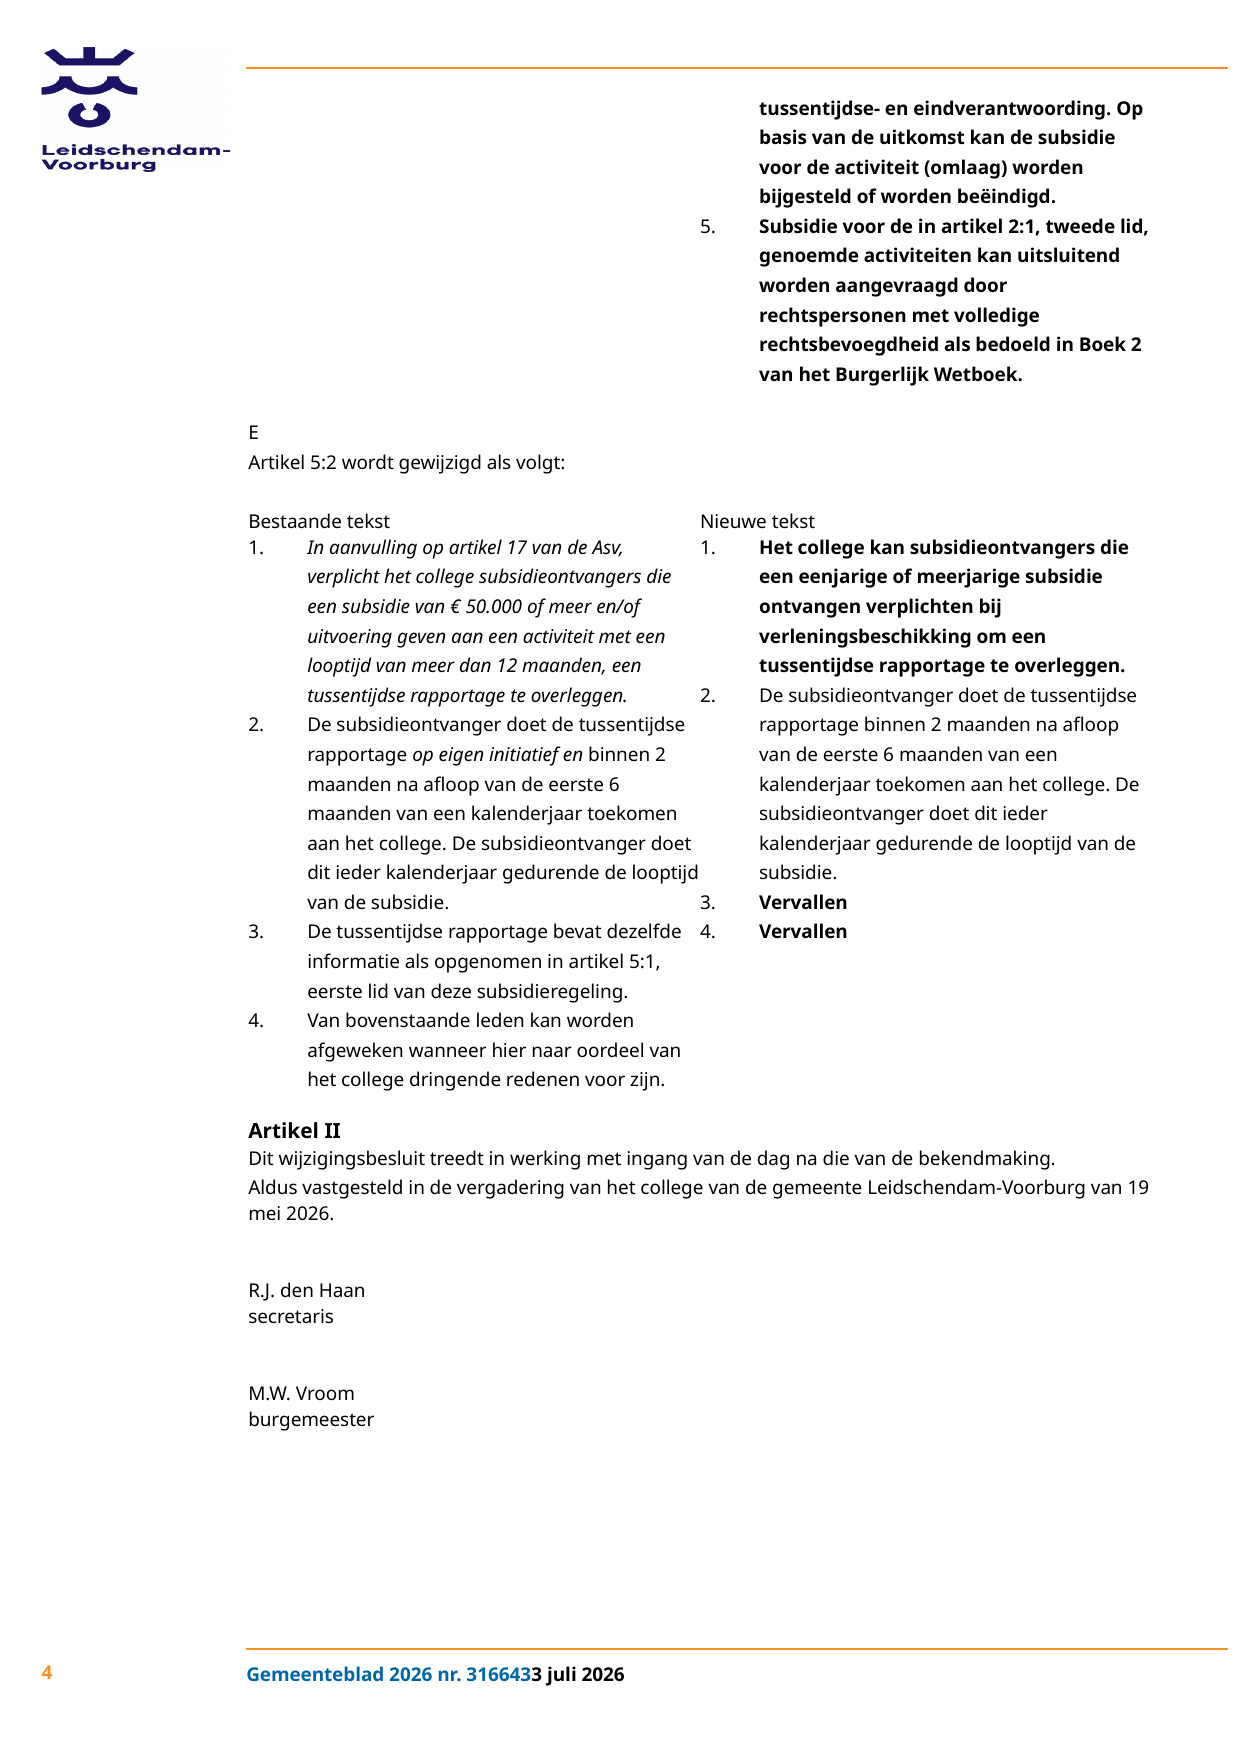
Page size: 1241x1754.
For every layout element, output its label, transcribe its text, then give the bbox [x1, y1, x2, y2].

picture [41, 47, 231, 172]
text burgemeester [248, 1406, 1152, 1432]
text Aldus vastgesteld in de vergadering van het college van de gemeente Leidschendam-Voorburg van 19 mei 2026. [248, 1174, 1152, 1226]
table_cell In aanvulling op artikel 17 van de Asv, verplicht het college subsidieontvangers die een subsidie van € 50.000 of meer en/of uitvoering geven aan een activiteit met een looptijd van meer dan 12 maanden, een tussentijdse rapportage te overleggen. De subsidieontvanger doet de tussentijdse rapportage op eigen initiatief en binnen 2 maanden na afloop van de eerste 6 maanden van een kalenderjaar toekomen aan het college. De subsidieontvanger doet dit ieder kalenderjaar gedurende de looptijd van de subsidie. De tussentijdse rapportage bevat dezelfde informatie als opgenomen in artikel 5:1, eerste lid van deze subsidieregeling. Van bovenstaande leden kan worden afgeweken wanneer hier naar oordeel van het college dringende redenen voor zijn. [248, 534, 700, 1092]
table_cell Het college kan subsidieontvangers die een eenjarige of meerjarige subsidie ontvangen verplichten bij verleningsbeschikking om een tussentijdse rapportage te overleggen. De subsidieontvanger doet de tussentijdse rapportage binnen 2 maanden na afloop van de eerste 6 maanden van een kalenderjaar toekomen aan het college. De subsidieontvanger doet dit ieder kalenderjaar gedurende de looptijd van de subsidie. Vervallen Vervallen [700, 534, 1152, 1092]
text Artikel II [248, 1116, 1152, 1145]
table_header Bestaande tekst [248, 509, 700, 534]
text Artikel 5:2 wordt gewijzigd als volgt: [248, 449, 1152, 475]
text R.J. den Haan [248, 1277, 1152, 1303]
text E [248, 419, 1152, 445]
table_cell tussentijdse- en eindverantwoording. Op basis van de uitkomst kan de subsidie voor de activiteit (omlaag) worden bijgesteld of worden beëindigd. Subsidie voor de in artikel 2:1, tweede lid, genoemde activiteiten kan uitsluitend worden aangevraagd door rechtspersonen met volledige rechtsbevoegdheid als bedoeld in Boek 2 van het Burgerlijk Wetboek. [700, 95, 1152, 387]
text secretaris [248, 1303, 1152, 1329]
text M.W. Vroom [248, 1380, 1152, 1406]
table_header Nieuwe tekst [700, 509, 1152, 534]
text Dit wijzigingsbesluit treedt in werking met ingang van de dag na die van de bekendmaking. [248, 1145, 1152, 1171]
table_cell [248, 95, 700, 387]
